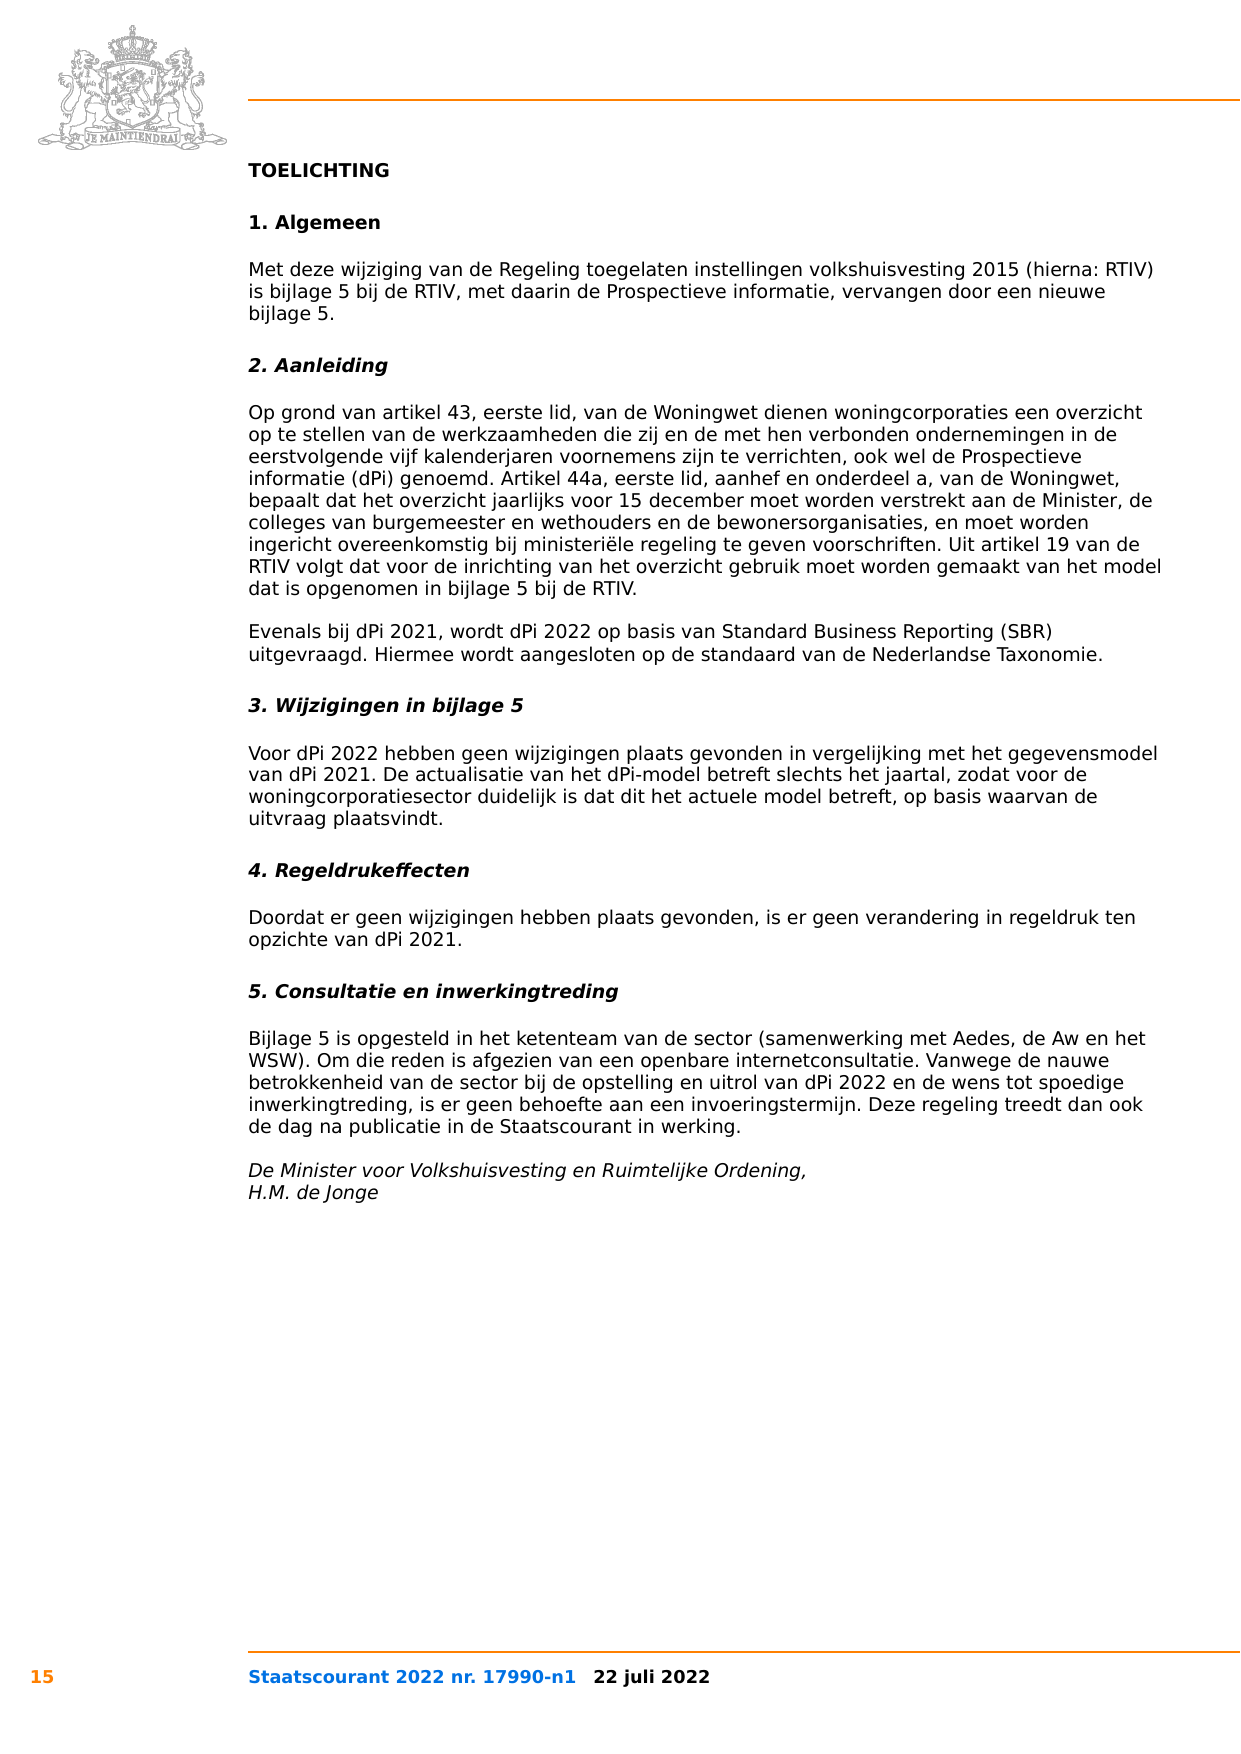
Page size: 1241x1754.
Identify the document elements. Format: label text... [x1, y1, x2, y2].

text Bijlage 5 is opgesteld in het ketenteam van de sector (samenwerking met Aedes, de Aw en het WSW). Om die reden is afgezien van een openbare internetconsultatie. Vanwege de nauwe betrokkenheid van de sector bij de opstelling en uitrol van dPi 2022 en de wens tot spoedige inwerkingtreding, is er geen behoefte aan een invoeringstermijn. Deze regeling treedt dan ook de dag na publicatie in de Staatscourant in werking. [248, 1028, 1163, 1138]
picture [38, 25, 227, 150]
subtitle 5. Consultatie en inwerkingtreding [248, 981, 1163, 1003]
text Voor dPi 2022 hebben geen wijzigingen plaats gevonden in vergelijking met het gegevensmodel van dPi 2021. De actualisatie van het dPi-model betreft slechts het jaartal, zodat voor de woningcorporatiesector duidelijk is dat dit het actuele model betreft, op basis waarvan de uitvraag plaatsvindt. [248, 742, 1163, 830]
subtitle 4. Regeldrukeffecten [248, 860, 1163, 882]
subtitle 1. Algemeen [248, 212, 1163, 234]
subtitle 3. Wijzigingen in bijlage 5 [248, 695, 1163, 717]
text Doordat er geen wijzigingen hebben plaats gevonden, is er geen verandering in regeldruk ten opzichte van dPi 2021. [248, 907, 1163, 951]
text Evenals bij dPi 2021, wordt dPi 2022 op basis van Standard Business Reporting (SBR) uitgevraagd. Hiermee wordt aangesloten op de standaard van de Nederlandse Taxonomie. [248, 621, 1163, 665]
text Met deze wijziging van de Regeling toegelaten instellingen volkshuisvesting 2015 (hierna: RTIV) is bijlage 5 bij de RTIV, met daarin de Prospectieve informatie, vervangen door een nieuwe bijlage 5. [248, 259, 1163, 325]
text De Minister voor Volkshuisvesting en Ruimtelijke Ordening, H.M. de Jonge [248, 1160, 1163, 1204]
text Op grond van artikel 43, eerste lid, van de Woningwet dienen woningcorporaties een overzicht op te stellen van de werkzaamheden die zij en de met hen verbonden ondernemingen in de eerstvolgende vijf kalenderjaren voornemens zijn te verrichten, ook wel de Prospectieve informatie (dPi) genoemd. Artikel 44a, eerste lid, aanhef en onderdeel a, van de Woningwet, bepaalt dat het overzicht jaarlijks voor 15 december moet worden verstrekt aan de Minister, de colleges van burgemeester en wethouders en de bewonersorganisaties, en moet worden ingericht overeenkomstig bij ministeriële regeling te geven voorschriften. Uit artikel 19 van de RTIV volgt dat voor de inrichting van het overzicht gebruik moet worden gemaakt van het model dat is opgenomen in bijlage 5 bij de RTIV. [248, 402, 1163, 599]
subtitle 2. Aanleiding [248, 355, 1163, 377]
subtitle TOELICHTING [248, 160, 1163, 182]
